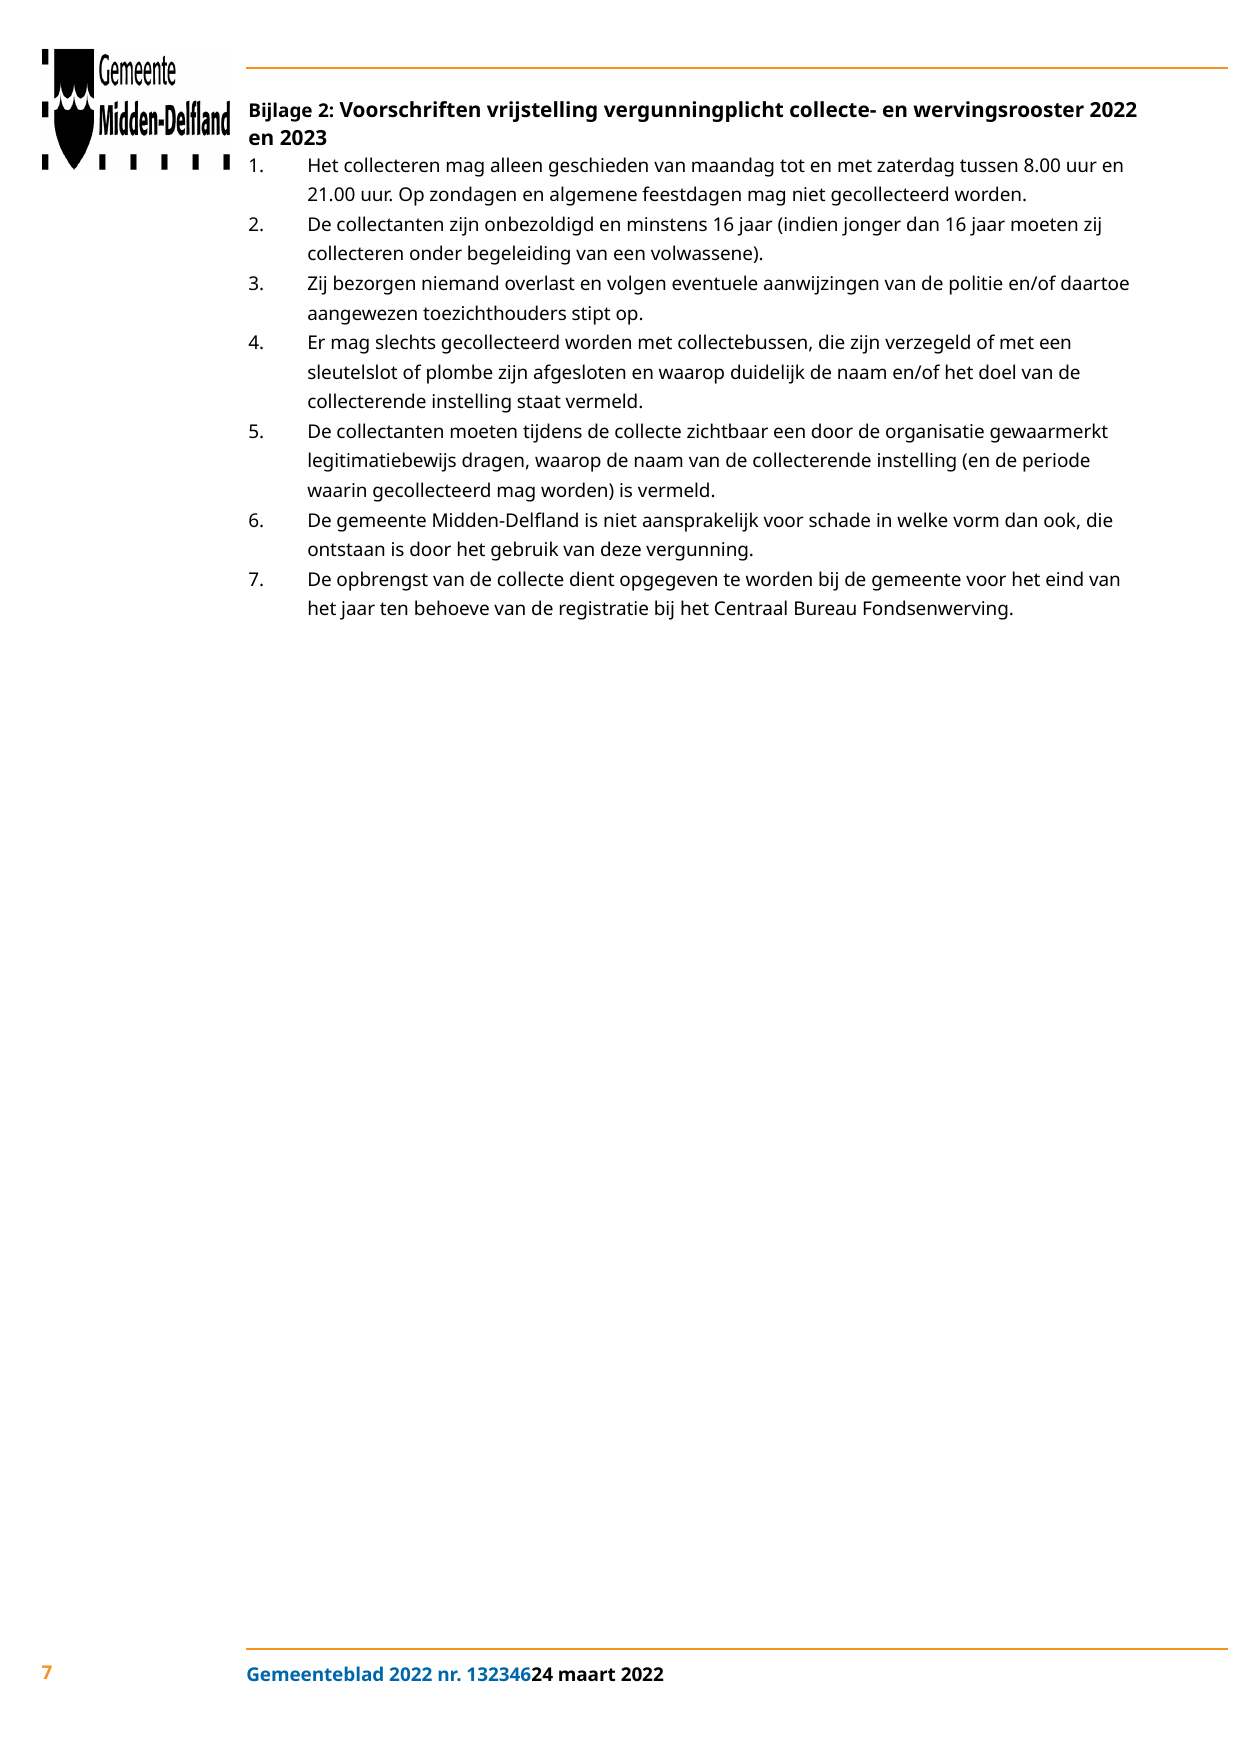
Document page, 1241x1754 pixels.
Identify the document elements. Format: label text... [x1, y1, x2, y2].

list De opbrengst van de collecte dient opgegeven te worden bij de gemeente voor het eind van het jaar ten behoeve van de registratie bij het Centraal Bureau Fondsenwerving. [248, 566, 1152, 621]
list De collectanten zijn onbezoldigd en minstens 16 jaar (indien jonger dan 16 jaar moeten zij collecteren onder begeleiding van een volwassene). [248, 211, 1152, 266]
list Het collecteren mag alleen geschieden van maandag tot en met zaterdag tussen 8.00 uur en 21.00 uur. Op zondagen en algemene feestdagen mag niet gecollecteerd worden. [248, 152, 1152, 207]
list Zij bezorgen niemand overlast en volgen eventuele aanwijzingen van de politie en/of daartoe aangewezen toezichthouders stipt op. [248, 270, 1152, 325]
list De gemeente Midden-Delfland is niet aansprakelijk voor schade in welke vorm dan ook, die ontstaan is door het gebruik van deze vergunning. [248, 507, 1152, 562]
list De collectanten moeten tijdens de collecte zichtbaar een door de organisatie gewaarmerkt legitimatiebewijs dragen, waarop de naam van de collecterende instelling (en de periode waarin gecollecteerd mag worden) is vermeld. [248, 418, 1152, 503]
list Er mag slechts gecollecteerd worden met collectebussen, die zijn verzegeld of met een sleutelslot of plombe zijn afgesloten en waarop duidelijk de naam en/of het doel van de collecterende instelling staat vermeld. [248, 329, 1152, 414]
picture [41, 47, 231, 172]
text Bijlage 2: Voorschriften vrijstelling vergunningplicht collecte- en wervingsrooster 2022 en 2023 [248, 95, 1152, 152]
